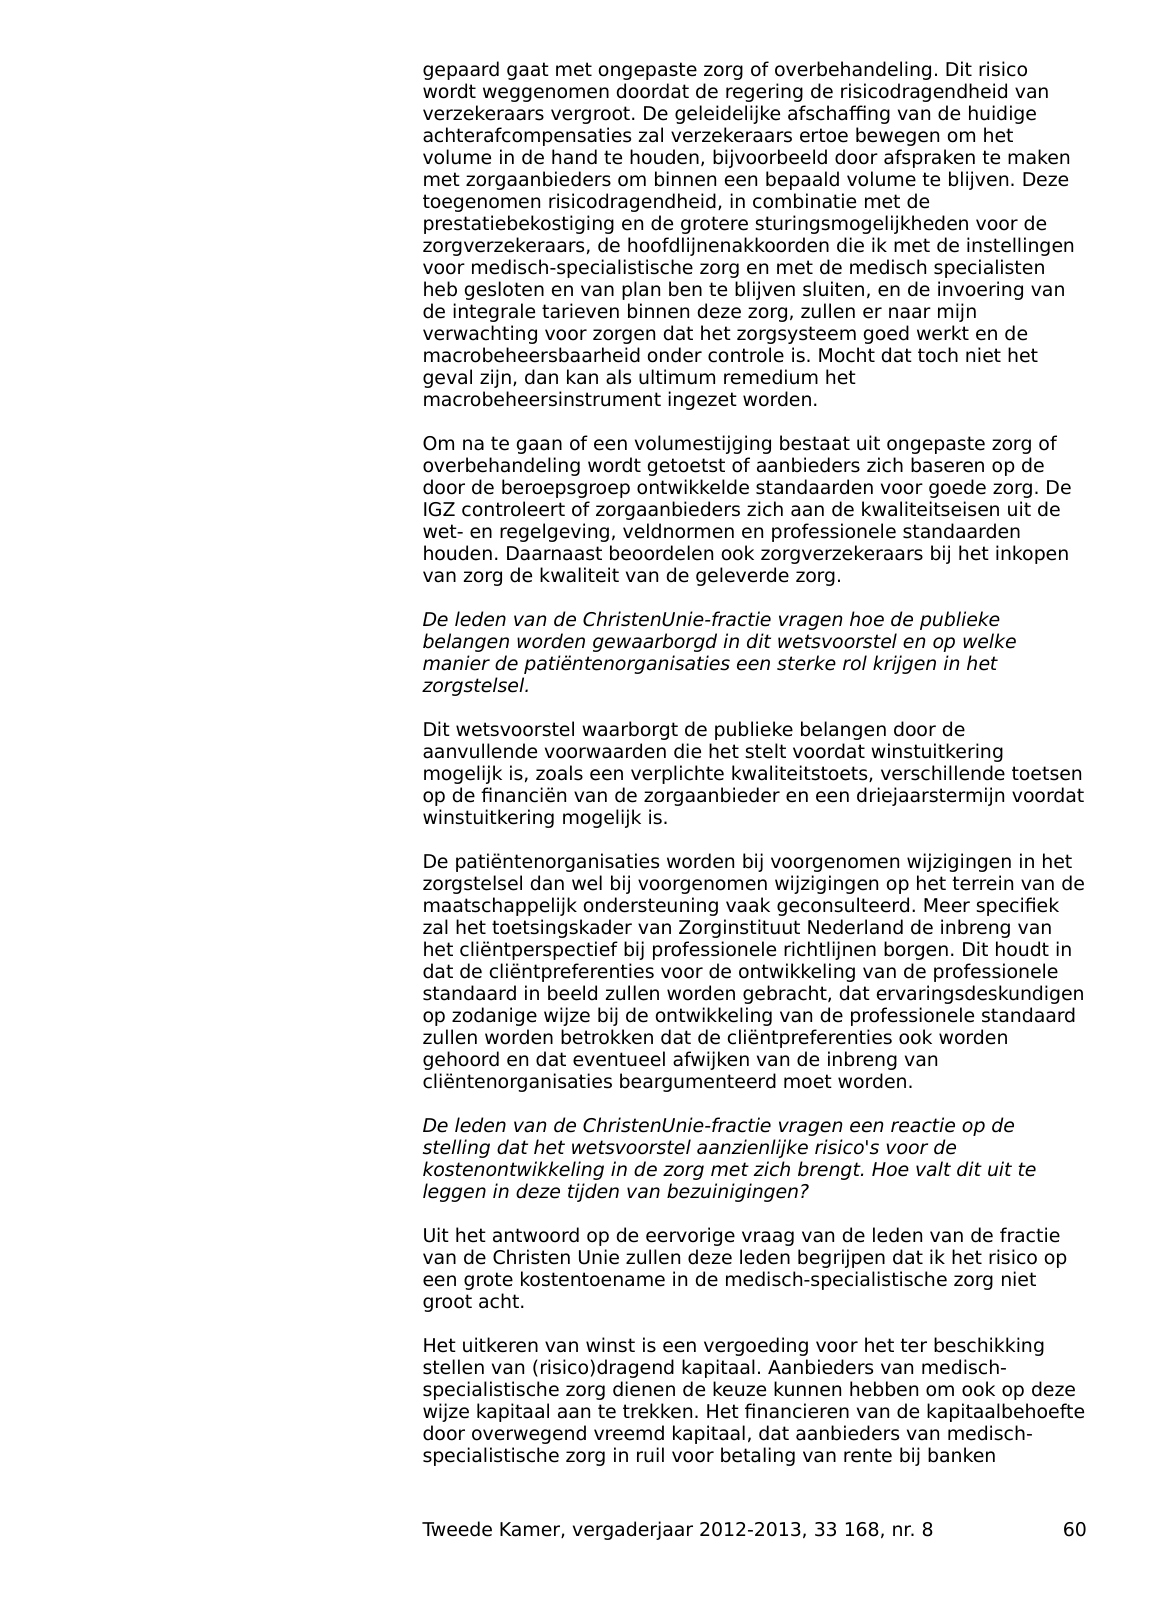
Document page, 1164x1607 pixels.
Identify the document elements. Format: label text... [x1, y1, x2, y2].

text De patiëntenorganisaties worden bij voorgenomen wijzigingen in het zorgstelsel dan wel bij voorgenomen wijzigingen op het terrein van de maatschappelijk ondersteuning vaak geconsulteerd. Meer specifiek zal het toetsingskader van Zorginstituut Nederland de inbreng van het cliëntperspectief bij professionele richtlijnen borgen. Dit houdt in dat de cliëntpreferenties voor de ontwikkeling van de professionele standaard in beeld zullen worden gebracht, dat ervaringsdeskundigen op zodanige wijze bij de ontwikkeling van de professionele standaard zullen worden betrokken dat de cliëntpreferenties ook worden gehoord en dat eventueel afwijken van de inbreng van cliëntenorganisaties beargumenteerd moet worden. [422, 851, 1087, 1093]
text Dit wetsvoorstel waarborgt de publieke belangen door de aanvullende voorwaarden die het stelt voordat winstuitkering mogelijk is, zoals een verplichte kwaliteitstoets, verschillende toetsen op de financiën van de zorgaanbieder en een driejaarstermijn voordat winstuitkering mogelijk is. [422, 719, 1087, 829]
text Uit het antwoord op de eervorige vraag van de leden van de fractie van de Christen Unie zullen deze leden begrijpen dat ik het risico op een grote kostentoename in de medisch-specialistische zorg niet groot acht. [422, 1225, 1087, 1313]
text Om na te gaan of een volumestijging bestaat uit ongepaste zorg of overbehandeling wordt getoetst of aanbieders zich baseren op de door de beroepsgroep ontwikkelde standaarden voor goede zorg. De IGZ controleert of zorgaanbieders zich aan de kwaliteitseisen uit de wet- en regelgeving, veldnormen en professionele standaarden houden. Daarnaast beoordelen ook zorgverzekeraars bij het inkopen van zorg de kwaliteit van de geleverde zorg. [422, 433, 1087, 587]
text De leden van de ChristenUnie-fractie vragen een reactie op de stelling dat het wetsvoorstel aanzienlijke risico's voor de kostenontwikkeling in de zorg met zich brengt. Hoe valt dit uit te leggen in deze tijden van bezuinigingen? [422, 1115, 1087, 1203]
text De leden van de ChristenUnie-fractie vragen hoe de publieke belangen worden gewaarborgd in dit wetsvoorstel en op welke manier de patiëntenorganisaties een sterke rol krijgen in het zorgstelsel. [422, 609, 1087, 697]
text Het uitkeren van winst is een vergoeding voor het ter beschikking stellen van (risico)dragend kapitaal. Aanbieders van medisch-specialistische zorg dienen de keuze kunnen hebben om ook op deze wijze kapitaal aan te trekken. Het financieren van de kapitaalbehoefte door overwegend vreemd kapitaal, dat aanbieders van medisch-specialistische zorg in ruil voor betaling van rente bij banken [422, 1335, 1087, 1467]
text gepaard gaat met ongepaste zorg of overbehandeling. Dit risico wordt weggenomen doordat de regering de risicodragendheid van verzekeraars vergroot. De geleidelijke afschaffing van de huidige achterafcompensaties zal verzekeraars ertoe bewegen om het volume in de hand te houden, bijvoorbeeld door afspraken te maken met zorgaanbieders om binnen een bepaald volume te blijven. Deze toegenomen risicodragendheid, in combinatie met de prestatiebekostiging en de grotere sturingsmogelijkheden voor de zorgverzekeraars, de hoofdlijnenakkoorden die ik met de instellingen voor medisch-specialistische zorg en met de medisch specialisten heb gesloten en van plan ben te blijven sluiten, en de invoering van de integrale tarieven binnen deze zorg, zullen er naar mijn verwachting voor zorgen dat het zorgsysteem goed werkt en de macrobeheersbaarheid onder controle is. Mocht dat toch niet het geval zijn, dan kan als ultimum remedium het macrobeheersinstrument ingezet worden. [422, 59, 1087, 411]
